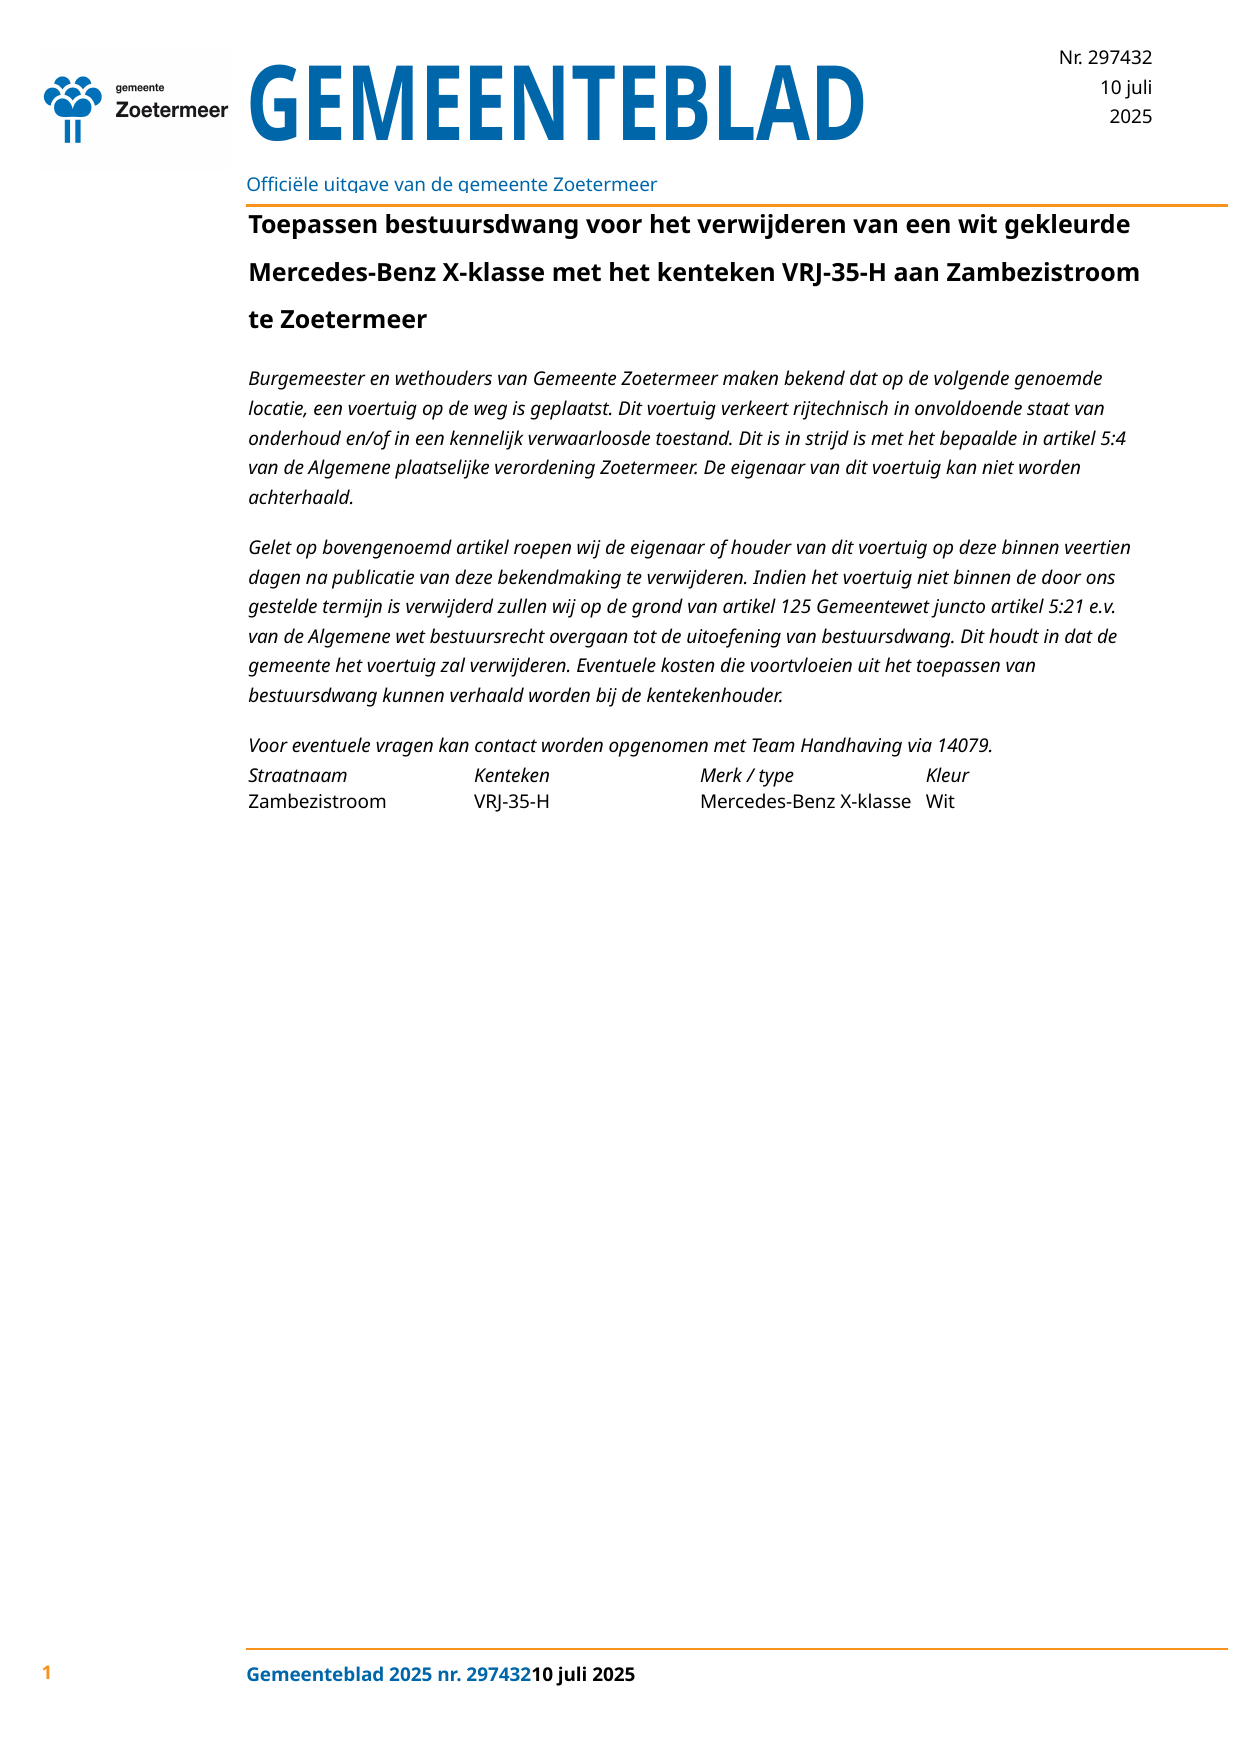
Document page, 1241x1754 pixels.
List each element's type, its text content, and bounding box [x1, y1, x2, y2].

table_header Kleur [926, 762, 1152, 788]
table_header Straatnaam [248, 762, 474, 788]
table_cell Wit [926, 788, 1152, 814]
picture [41, 47, 231, 172]
text Voor eventuele vragen kan contact worden opgenomen met Team Handhaving via 14079. [248, 733, 1152, 758]
table_cell VRJ-35-H [474, 788, 700, 814]
table_header Merk / type [700, 762, 926, 788]
text Toepassen bestuursdwang voor het verwijderen van een wit gekleurde Mercedes-Benz X-klasse met het kenteken VRJ-35-H aan Zambezistroom te Zoetermeer [248, 207, 1152, 336]
table_cell Zambezistroom [248, 788, 474, 814]
table_cell Mercedes-Benz X-klasse [700, 788, 926, 814]
text Gelet op bovengenoemd artikel roepen wij de eigenaar of houder van dit voertuig op deze binnen veertien dagen na publicatie van deze bekendmaking te verwijderen. Indien het voertuig niet binnen de door ons gestelde termijn is verwijderd zullen wij op de grond van artikel 125 Gemeentewet juncto artikel 5:21 e.v. van de Algemene wet bestuursrecht overgaan tot de uitoefening van bestuursdwang. Dit houdt in dat de gemeente het voertuig zal verwijderen. Eventuele kosten die voortvloeien uit het toepassen van bestuursdwang kunnen verhaald worden bij de kentekenhouder. [248, 534, 1152, 708]
table_header Kenteken [474, 762, 700, 788]
text Burgemeester en wethouders van Gemeente Zoetermeer maken bekend dat op de volgende genoemde locatie, een voertuig op de weg is geplaatst. Dit voertuig verkeert rijtechnisch in onvoldoende staat van onderhoud en/of in een kennelijk verwaarloosde toestand. Dit is in strijd is met het bepaalde in artikel 5:4 van de Algemene plaatselijke verordening Zoetermeer. De eigenaar van dit voertuig kan niet worden achterhaald. [248, 366, 1152, 509]
